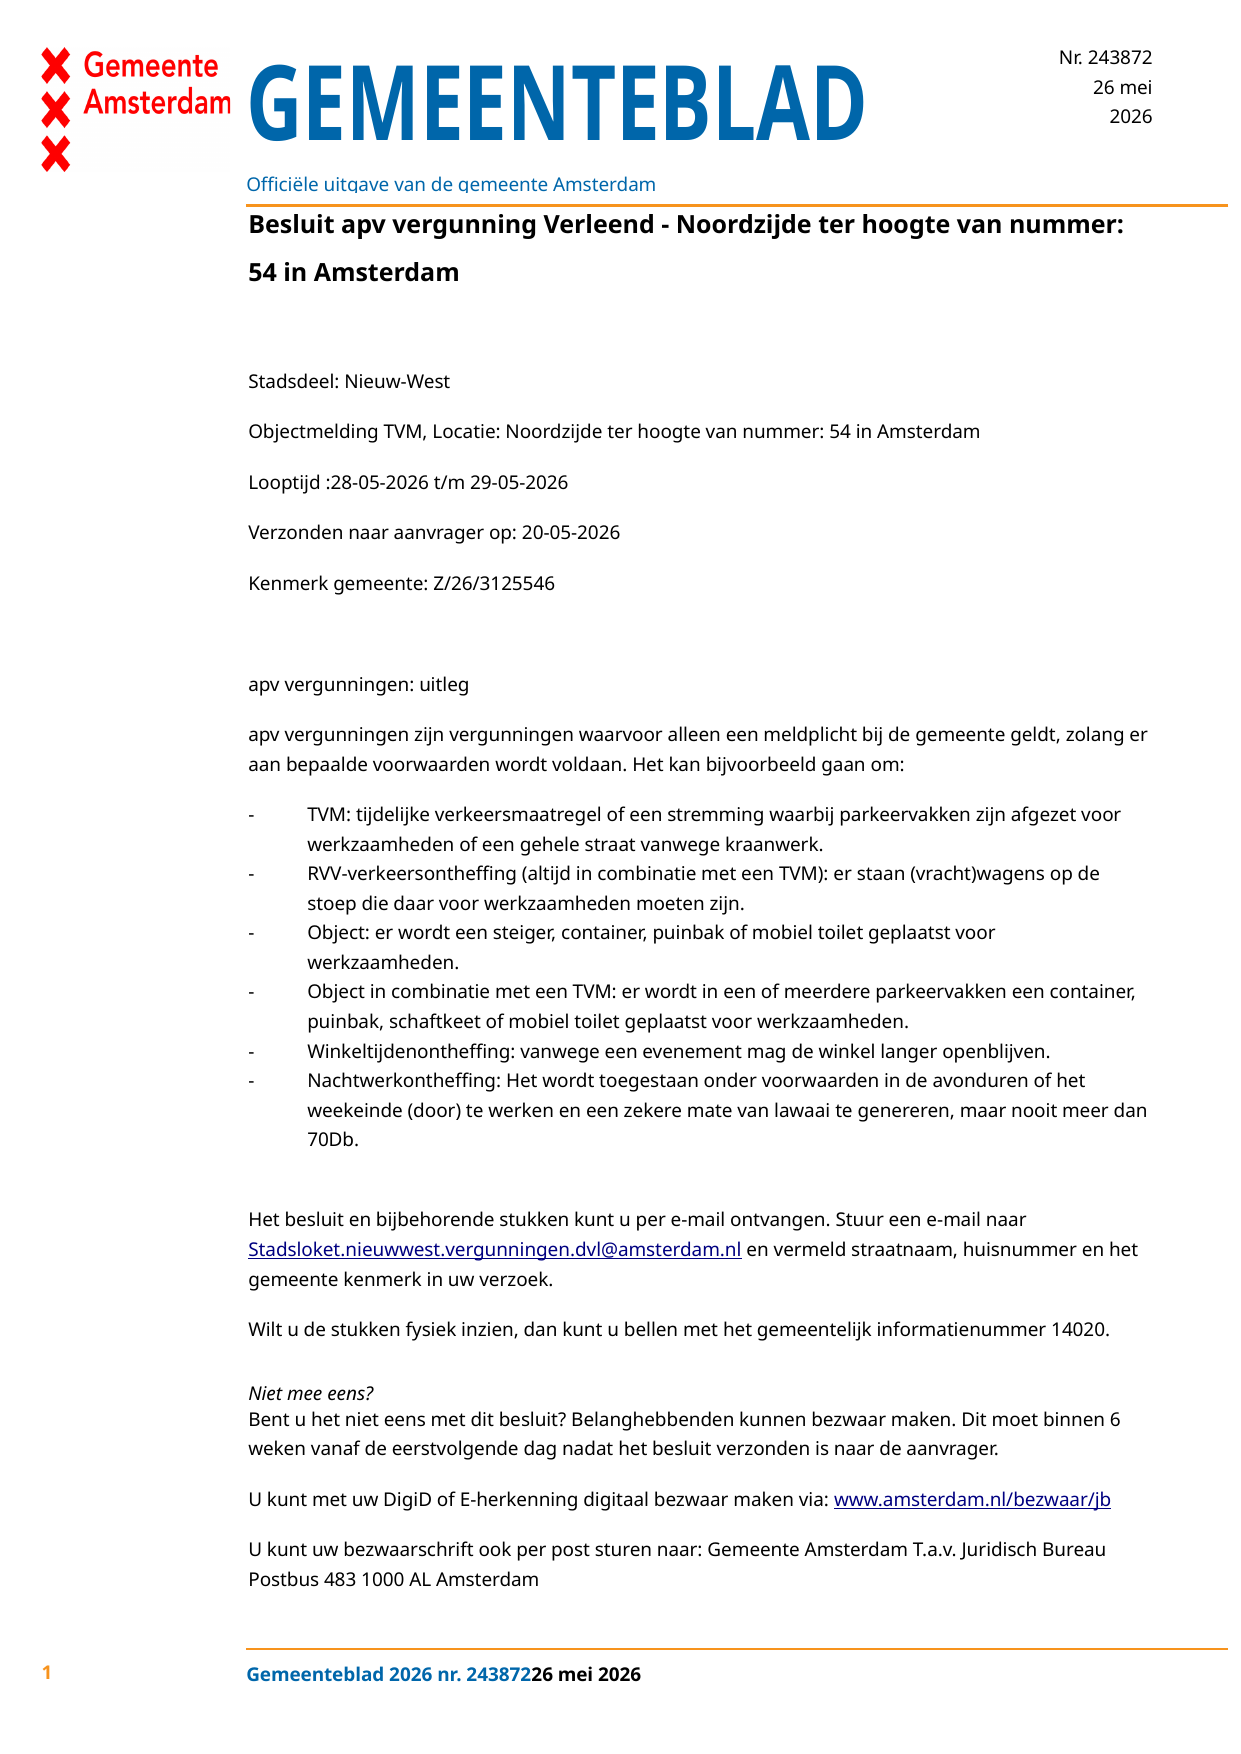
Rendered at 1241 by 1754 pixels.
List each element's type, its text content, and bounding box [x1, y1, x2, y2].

text Verzonden naar aanvrager op: 20-05-2026 [248, 519, 1152, 545]
list Object in combinatie met een TVM: er wordt in een of meerdere parkeervakken een container, puinbak, schaftkeet of mobiel toilet geplaatst voor werkzaamheden. [248, 979, 1152, 1034]
text Wilt u de stukken fysiek inzien, dan kunt u bellen met het gemeentelijk informatienummer 14020. [248, 1316, 1152, 1342]
list TVM: tijdelijke verkeersmaatregel of een stremming waarbij parkeervakken zijn afgezet voor werkzaamheden of een gehele straat vanwege kraanwerk. [248, 801, 1152, 857]
list Winkeltijdenontheffing: vanwege een evenement mag de winkel langer openblijven. [248, 1038, 1152, 1064]
text Besluit apv vergunning Verleend - Noordzijde ter hoogte van nummer: 54 in Amsterdam [248, 207, 1152, 288]
text U kunt met uw DigiD of E-herkenning digitaal bezwaar maken via: www.amsterdam.nl/bezwaar/jb [248, 1486, 1152, 1512]
text U kunt uw bezwaarschrift ook per post sturen naar: Gemeente Amsterdam T.a.v. Juridisch Bureau Postbus 483 1000 AL Amsterdam [248, 1536, 1152, 1592]
text apv vergunningen zijn vergunningen waarvoor alleen een meldplicht bij de gemeente geldt, zolang er aan bepaalde voorwaarden wordt voldaan. Het kan bijvoorbeeld gaan om: [248, 721, 1152, 777]
text Kenmerk gemeente: Z/26/3125546 [248, 570, 1152, 596]
list Nachtwerkontheffing: Het wordt toegestaan onder voorwaarden in de avonduren of het weekeinde (door) te werken en een zekere mate van lawaai te genereren, maar nooit meer dan 70Db. [248, 1067, 1152, 1152]
list RVV-verkeersontheffing (altijd in combinatie met een TVM): er staan (vracht)wagens op de stoep die daar voor werkzaamheden moeten zijn. [248, 860, 1152, 916]
text Stadsdeel: Nieuw-West [248, 368, 1152, 394]
text apv vergunningen: uitleg [248, 671, 1152, 697]
list Object: er wordt een steiger, container, puinbak of mobiel toilet geplaatst voor werkzaamheden. [248, 919, 1152, 975]
text Bent u het niet eens met dit besluit? Belanghebbenden kunnen bezwaar maken. Dit moet binnen 6 weken vanaf de eerstvolgende dag nadat het besluit verzonden is naar de aanvrager. [248, 1406, 1152, 1461]
text Objectmelding TVM, Locatie: Noordzijde ter hoogte van nummer: 54 in Amsterdam [248, 419, 1152, 444]
picture [41, 47, 231, 172]
text Het besluit en bijbehorende stukken kunt u per e-mail ontvangen. Stuur een e-mail naar Stadsloket.nieuwwest.vergunningen.dvl@amsterdam.nl en vermeld straatnaam, huisnummer en het gemeente kenmerk in uw verzoek. [248, 1207, 1152, 1292]
text Looptijd :28-05-2026 t/m 29-05-2026 [248, 469, 1152, 495]
text Niet mee eens? [248, 1380, 1152, 1406]
